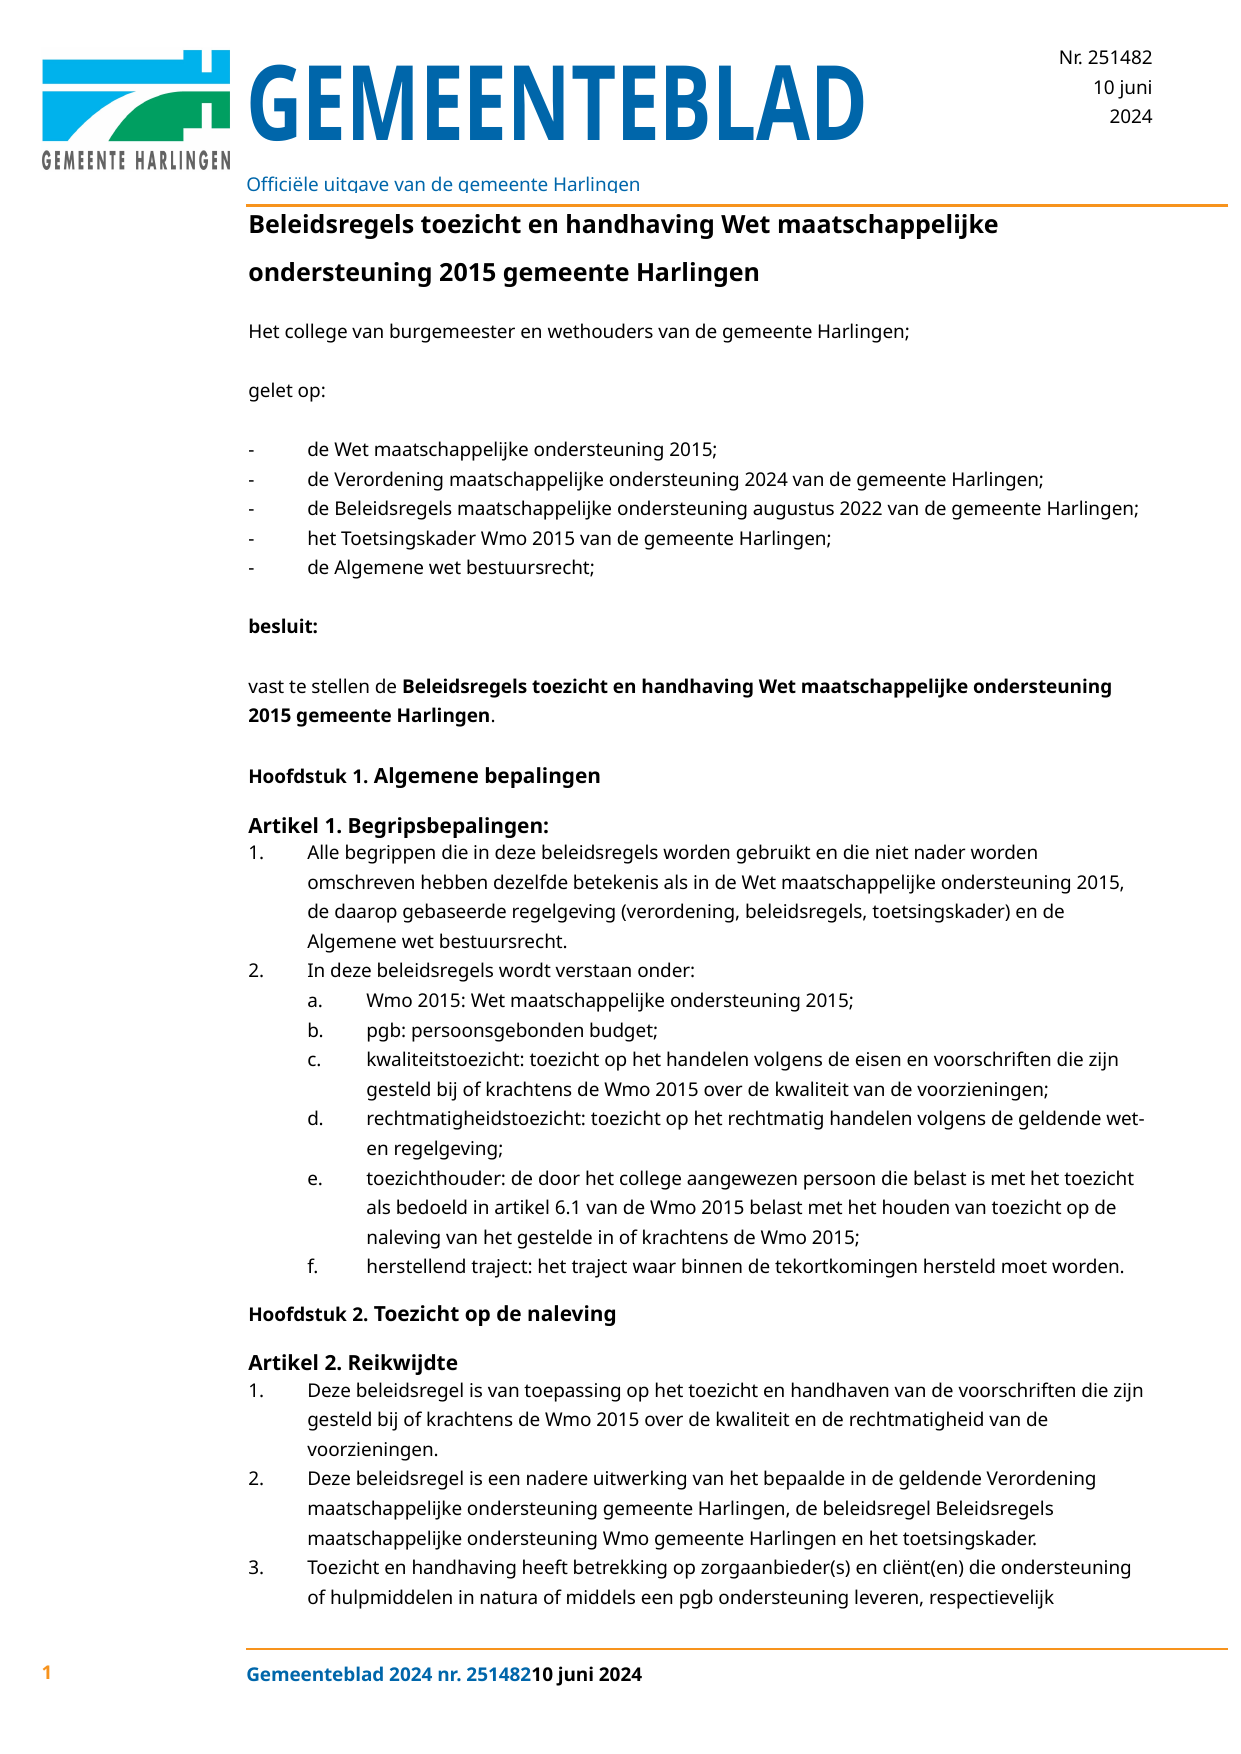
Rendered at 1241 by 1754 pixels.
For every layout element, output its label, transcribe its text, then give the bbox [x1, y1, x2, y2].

list rechtmatigheidstoezicht: toezicht op het rechtmatig handelen volgens de geldende wet- en regelgeving; [307, 1106, 1152, 1161]
text Beleidsregels toezicht en handhaving Wet maatschappelijke ondersteuning 2015 gemeente Harlingen [248, 207, 1152, 288]
list de Wet maatschappelijke ondersteuning 2015; [248, 436, 1152, 462]
list kwaliteitstoezicht: toezicht op het handelen volgens de eisen en voorschriften die zijn gesteld bij of krachtens de Wmo 2015 over de kwaliteit van de voorzieningen; [307, 1046, 1152, 1102]
text Het college van burgemeester en wethouders van de gemeente Harlingen; [248, 318, 1152, 344]
picture [41, 47, 231, 172]
list Wmo 2015: Wet maatschappelijke ondersteuning 2015; [307, 987, 1152, 1013]
list pgb: persoonsgebonden budget; [307, 1017, 1152, 1043]
text vast te stellen de Beleidsregels toezicht en handhaving Wet maatschappelijke ondersteuning 2015 gemeente Harlingen. [248, 673, 1152, 728]
list het Toetsingskader Wmo 2015 van de gemeente Harlingen; [248, 525, 1152, 551]
list de Verordening maatschappelijke ondersteuning 2024 van de gemeente Harlingen; [248, 466, 1152, 492]
text besluit: [248, 614, 1152, 639]
list In deze beleidsregels wordt verstaan onder: [248, 958, 1152, 983]
list de Algemene wet bestuursrecht; [248, 554, 1152, 580]
list de Beleidsregels maatschappelijke ondersteuning augustus 2022 van de gemeente Harlingen; [248, 495, 1152, 521]
list Deze beleidsregel is een nadere uitwerking van het bepaalde in de geldende Verordening maatschappelijke ondersteuning gemeente Harlingen, de beleidsregel Beleidsregels maatschappelijke ondersteuning Wmo gemeente Harlingen en het toetsingskader. [248, 1466, 1152, 1551]
list toezichthouder: de door het college aangewezen persoon die belast is met het toezicht als bedoeld in artikel 6.1 van de Wmo 2015 belast met het houden van toezicht op de naleving van het gestelde in of krachtens de Wmo 2015; [307, 1165, 1152, 1250]
list Alle begrippen die in deze beleidsregels worden gebruikt en die niet nader worden omschreven hebben dezelfde betekenis als in de Wet maatschappelijke ondersteuning 2015, de daarop gebaseerde regelgeving (verordening, beleidsregels, toetsingskader) en de Algemene wet bestuursrecht. [248, 839, 1152, 954]
list Toezicht en handhaving heeft betrekking op zorgaanbieder(s) en cliënt(en) die ondersteuning of hulpmiddelen in natura of middels een pgb ondersteuning leveren, respectievelijk [248, 1554, 1152, 1610]
text Hoofdstuk 1. Algemene bepalingen [248, 762, 1152, 790]
list herstellend traject: het traject waar binnen de tekortkomingen hersteld moet worden. [307, 1253, 1152, 1279]
text Artikel 1. Begripsbepalingen: [248, 811, 1152, 839]
text gelet op: [248, 377, 1152, 403]
text Artikel 2. Reikwijdte [248, 1348, 1152, 1377]
text Hoofdstuk 2. Toezicht op de naleving [248, 1299, 1152, 1328]
list Deze beleidsregel is van toepassing op het toezicht en handhaven van de voorschriften die zijn gesteld bij of krachtens de Wmo 2015 over de kwaliteit en de rechtmatigheid van de voorzieningen. [248, 1377, 1152, 1462]
